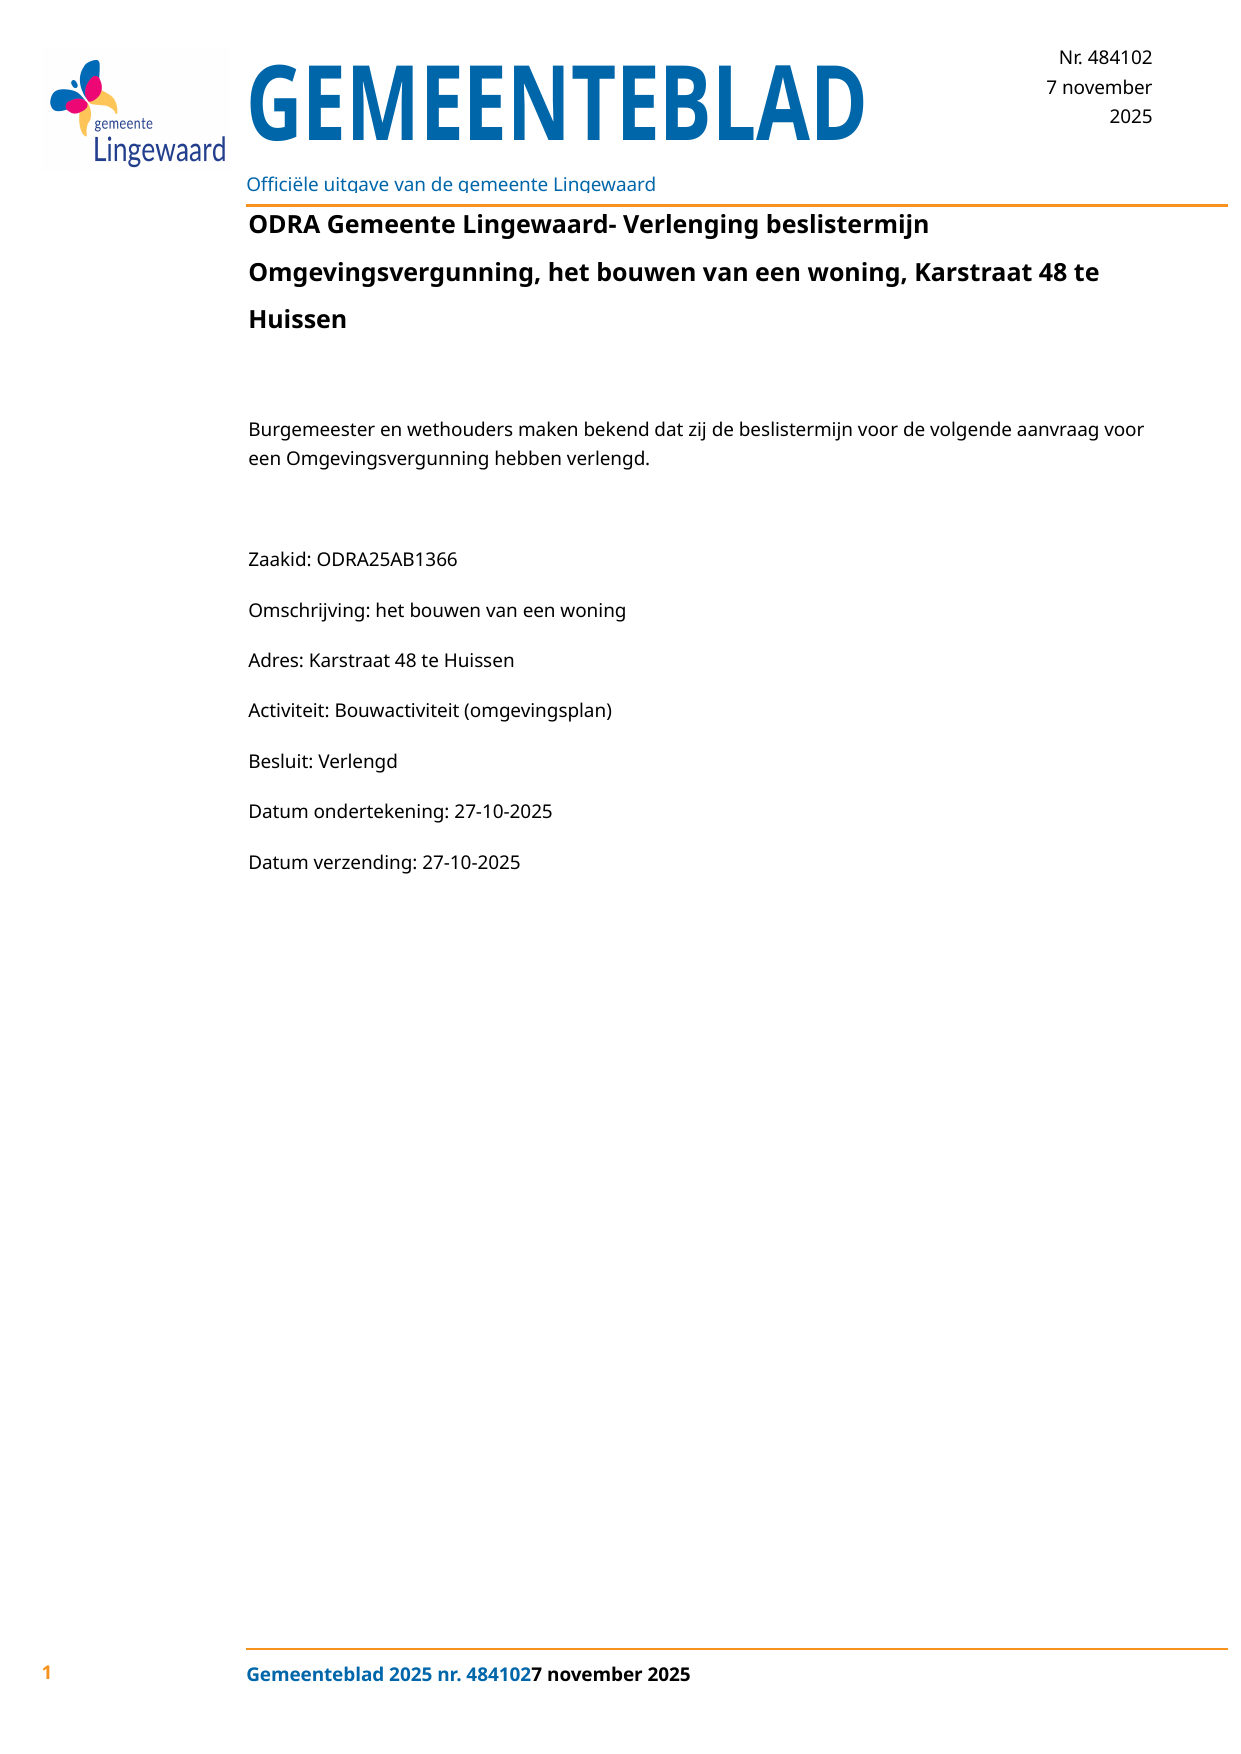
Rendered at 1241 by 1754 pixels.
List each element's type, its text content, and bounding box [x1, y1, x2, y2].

picture [41, 47, 231, 172]
text Burgemeester en wethouders maken bekend dat zij de beslistermijn voor de volgende aanvraag voor een Omgevingsvergunning hebben verlengd. [248, 416, 1152, 471]
text Omschrijving: het bouwen van een woning [248, 597, 1152, 622]
text Activiteit: Bouwactiviteit (omgevingsplan) [248, 698, 1152, 723]
text Zaakid: ODRA25AB1366 [248, 546, 1152, 572]
text Datum ondertekening: 27-10-2025 [248, 798, 1152, 824]
text Datum verzending: 27-10-2025 [248, 849, 1152, 874]
text Adres: Karstraat 48 te Huissen [248, 647, 1152, 673]
text Besluit: Verlengd [248, 748, 1152, 774]
text ODRA Gemeente Lingewaard- Verlenging beslistermijn Omgevingsvergunning, het bouwen van een woning, Karstraat 48 te Huissen [248, 207, 1152, 336]
